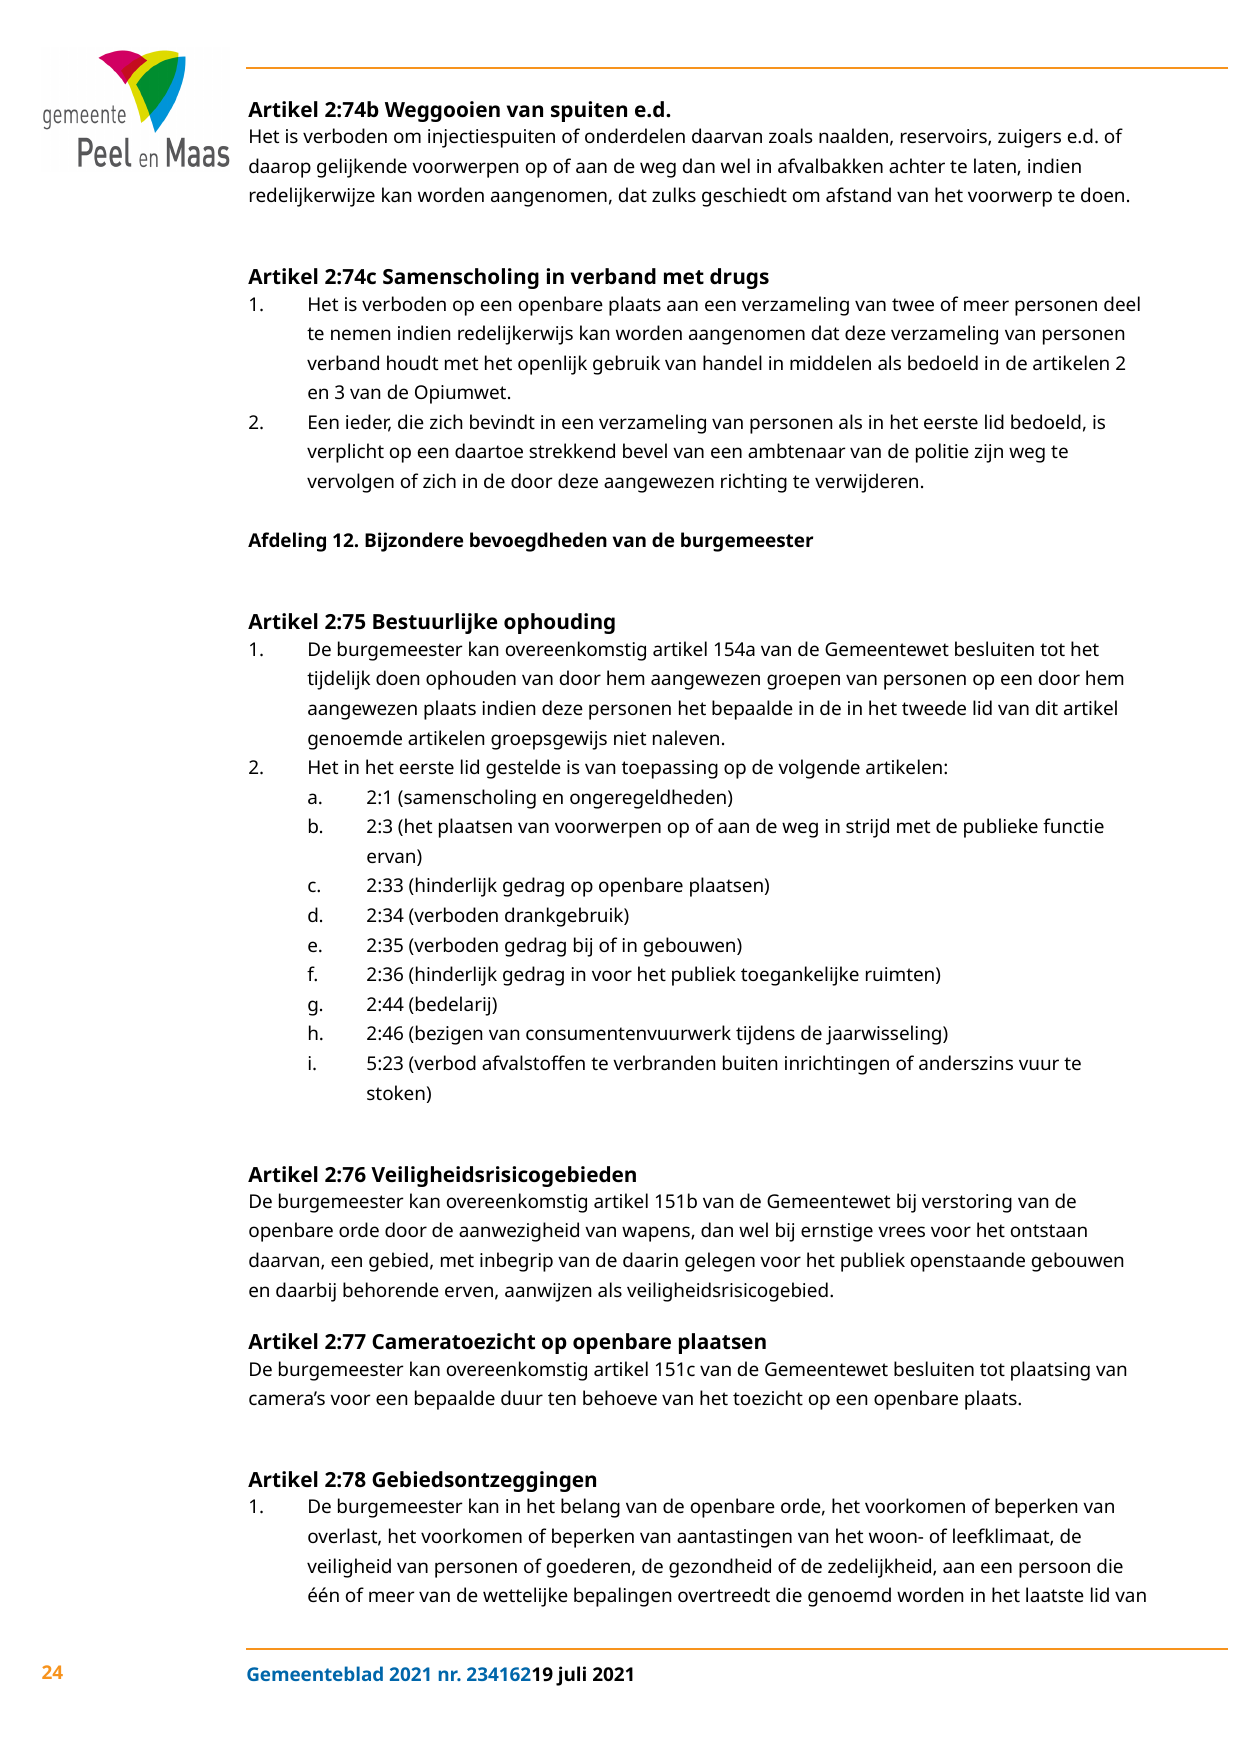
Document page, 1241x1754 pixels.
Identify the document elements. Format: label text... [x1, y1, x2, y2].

text De burgemeester kan overeenkomstig artikel 151c van de Gemeentewet besluiten tot plaatsing van camera’s voor een bepaalde duur ten behoeve van het toezicht op een openbare plaats. [248, 1356, 1152, 1411]
list 2:35 (verboden gedrag bij of in gebouwen) [307, 932, 1152, 957]
list Een ieder, die zich bevindt in een verzameling van personen als in het eerste lid bedoeld, is verplicht op een daartoe strekkend bevel van een ambtenaar van de politie zijn weg te vervolgen of zich in de door deze aangewezen richting te verwijderen. [248, 409, 1152, 494]
list 2:36 (hinderlijk gedrag in voor het publiek toegankelijke ruimten) [307, 961, 1152, 987]
list 2:46 (bezigen van consumentenvuurwerk tijdens de jaarwisseling) [307, 1021, 1152, 1046]
list Het in het eerste lid gestelde is van toepassing op de volgende artikelen: [248, 754, 1152, 780]
text Afdeling 12. Bijzondere bevoegdheden van de burgemeester [248, 527, 1152, 553]
list 2:1 (samenscholing en ongeregeldheden) [307, 784, 1152, 809]
list De burgemeester kan in het belang van de openbare orde, het voorkomen of beperken van overlast, het voorkomen of beperken van aantastingen van het woon- of leefklimaat, de veiligheid van personen of goederen, de gezondheid of de zedelijkheid, aan een persoon die één of meer van de wettelijke bepalingen overtreedt die genoemd worden in het laatste lid van [248, 1494, 1152, 1608]
list 2:33 (hinderlijk gedrag op openbare plaatsen) [307, 873, 1152, 898]
list 2:3 (het plaatsen van voorwerpen op of aan de weg in strijd met de publieke functie ervan) [307, 813, 1152, 869]
picture [41, 47, 231, 172]
list Het is verboden op een openbare plaats aan een verzameling van twee of meer personen deel te nemen indien redelijkerwijs kan worden aangenomen dat deze verzameling van personen verband houdt met het openlijk gebruik van handel in middelen als bedoeld in de artikelen 2 en 3 van de Opiumwet. [248, 291, 1152, 405]
text Artikel 2:74b Weggooien van spuiten e.d. [248, 95, 1152, 123]
text Artikel 2:75 Bestuurlijke ophouding [248, 607, 1152, 636]
text Artikel 2:76 Veiligheidsrisicogebieden [248, 1160, 1152, 1188]
list 5:23 (verbod afvalstoffen te verbranden buiten inrichtingen of anderszins vuur te stoken) [307, 1050, 1152, 1105]
text De burgemeester kan overeenkomstig artikel 151b van de Gemeentewet bij verstoring van de openbare orde door de aanwezigheid van wapens, dan wel bij ernstige vrees voor het ontstaan daarvan, een gebied, met inbegrip van de daarin gelegen voor het publiek openstaande gebouwen en daarbij behorende erven, aanwijzen als veiligheidsrisicogebied. [248, 1188, 1152, 1303]
list 2:34 (verboden drankgebruik) [307, 902, 1152, 928]
text Artikel 2:77 Cameratoezicht op openbare plaatsen [248, 1327, 1152, 1356]
list 2:44 (bedelarij) [307, 991, 1152, 1017]
list De burgemeester kan overeenkomstig artikel 154a van de Gemeentewet besluiten tot het tijdelijk doen ophouden van door hem aangewezen groepen van personen op een door hem aangewezen plaats indien deze personen het bepaalde in de in het tweede lid van dit artikel genoemde artikelen groepsgewijs niet naleven. [248, 636, 1152, 750]
text Artikel 2:74c Samenscholing in verband met drugs [248, 262, 1152, 291]
text Het is verboden om injectiespuiten of onderdelen daarvan zoals naalden, reservoirs, zuigers e.d. of daarop gelijkende voorwerpen op of aan de weg dan wel in afvalbakken achter te laten, indien redelijkerwijze kan worden aangenomen, dat zulks geschiedt om afstand van het voorwerp te doen. [248, 123, 1152, 208]
text Artikel 2:78 Gebiedsontzeggingen [248, 1465, 1152, 1494]
